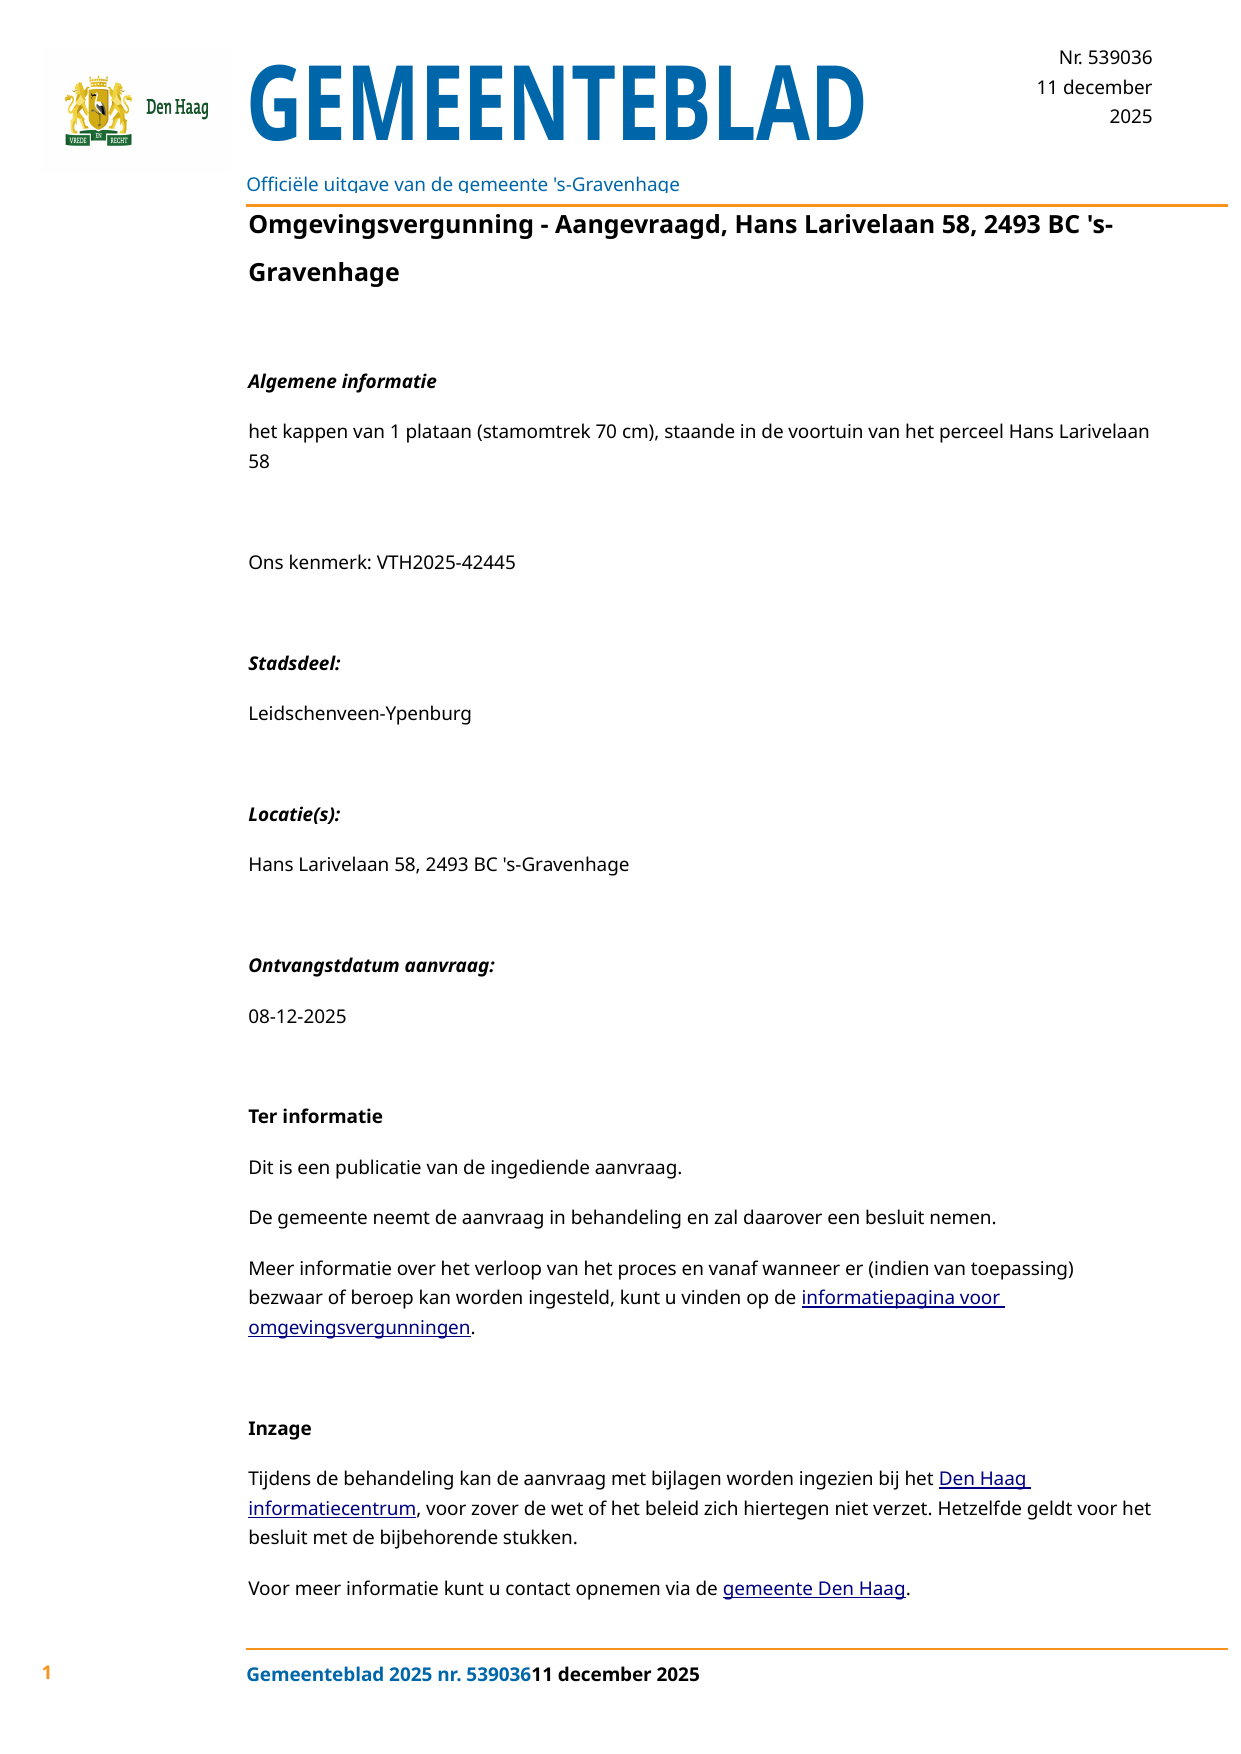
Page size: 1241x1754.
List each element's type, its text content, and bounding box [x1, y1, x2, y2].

text Tijdens de behandeling kan de aanvraag met bijlagen worden ingezien bij het Den Haag informatiecentrum, voor zover de wet of het beleid zich hiertegen niet verzet. Hetzelfde geldt voor het besluit met de bijbehorende stukken. [248, 1465, 1152, 1550]
picture [41, 47, 231, 172]
text Ontvangstdatum aanvraag: [248, 952, 1152, 978]
text Ter informatie [248, 1104, 1152, 1129]
text Meer informatie over het verloop van het proces en vanaf wanneer er (indien van toepassing) bezwaar of beroep kan worden ingesteld, kunt u vinden op de informatiepagina voor omgevingsvergunningen. [248, 1255, 1152, 1340]
text Ons kenmerk: VTH2025-42445 [248, 549, 1152, 575]
text Voor meer informatie kunt u contact opnemen via de gemeente Den Haag. [248, 1575, 1152, 1601]
text Stadsdeel: [248, 650, 1152, 676]
text De gemeente neemt de aanvraag in behandeling en zal daarover een besluit nemen. [248, 1204, 1152, 1230]
text Inzage [248, 1415, 1152, 1441]
text Locatie(s): [248, 801, 1152, 827]
text Algemene informatie [248, 368, 1152, 394]
text 08-12-2025 [248, 1003, 1152, 1029]
text Omgevingsvergunning - Aangevraagd, Hans Larivelaan 58, 2493 BC 's-Gravenhage [248, 207, 1152, 288]
text Dit is een publicatie van de ingediende aanvraag. [248, 1154, 1152, 1180]
text Hans Larivelaan 58, 2493 BC 's-Gravenhage [248, 852, 1152, 877]
text Leidschenveen-Ypenburg [248, 700, 1152, 726]
text het kappen van 1 plataan (stamomtrek 70 cm), staande in de voortuin van het perceel Hans Larivelaan 58 [248, 419, 1152, 474]
